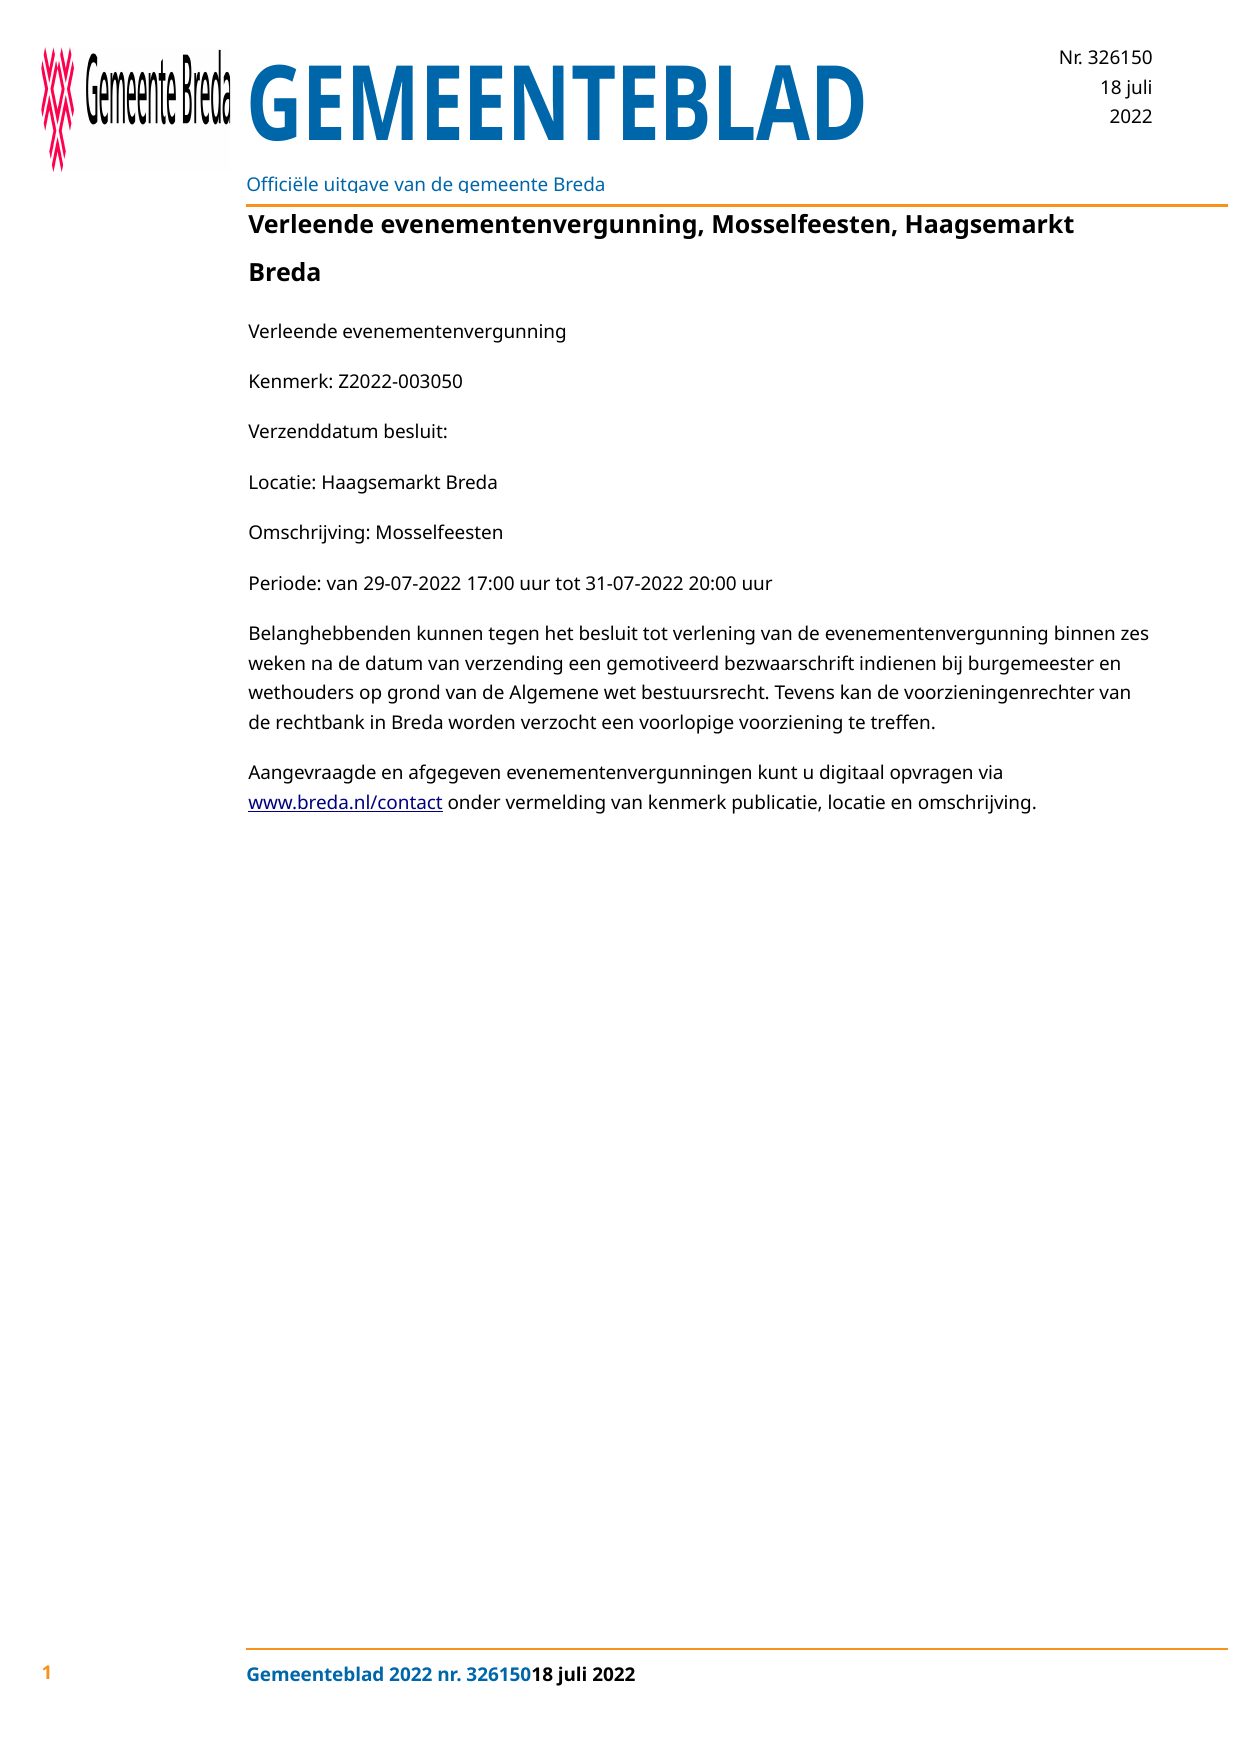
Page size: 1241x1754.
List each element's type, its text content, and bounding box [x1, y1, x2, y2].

text Verleende evenementenvergunning [248, 318, 1152, 344]
text Belanghebbenden kunnen tegen het besluit tot verlening van de evenementenvergunning binnen zes weken na de datum van verzending een gemotiveerd bezwaarschrift indienen bij burgemeester en wethouders op grond van de Algemene wet bestuursrecht. Tevens kan de voorzieningenrechter van de rechtbank in Breda worden verzocht een voorlopige voorziening te treffen. [248, 620, 1152, 735]
text Locatie: Haagsemarkt Breda [248, 469, 1152, 495]
text Kenmerk: Z2022-003050 [248, 368, 1152, 394]
picture [41, 47, 231, 172]
text Aangevraagde en afgegeven evenementenvergunningen kunt u digitaal opvragen via www.breda.nl/contact onder vermelding van kenmerk publicatie, locatie en omschrijving. [248, 759, 1152, 815]
text Verzenddatum besluit: [248, 419, 1152, 444]
text Omschrijving: Mosselfeesten [248, 519, 1152, 545]
text Periode: van 29-07-2022 17:00 uur tot 31-07-2022 20:00 uur [248, 570, 1152, 596]
text Verleende evenementenvergunning, Mosselfeesten, Haagsemarkt Breda [248, 207, 1152, 288]
